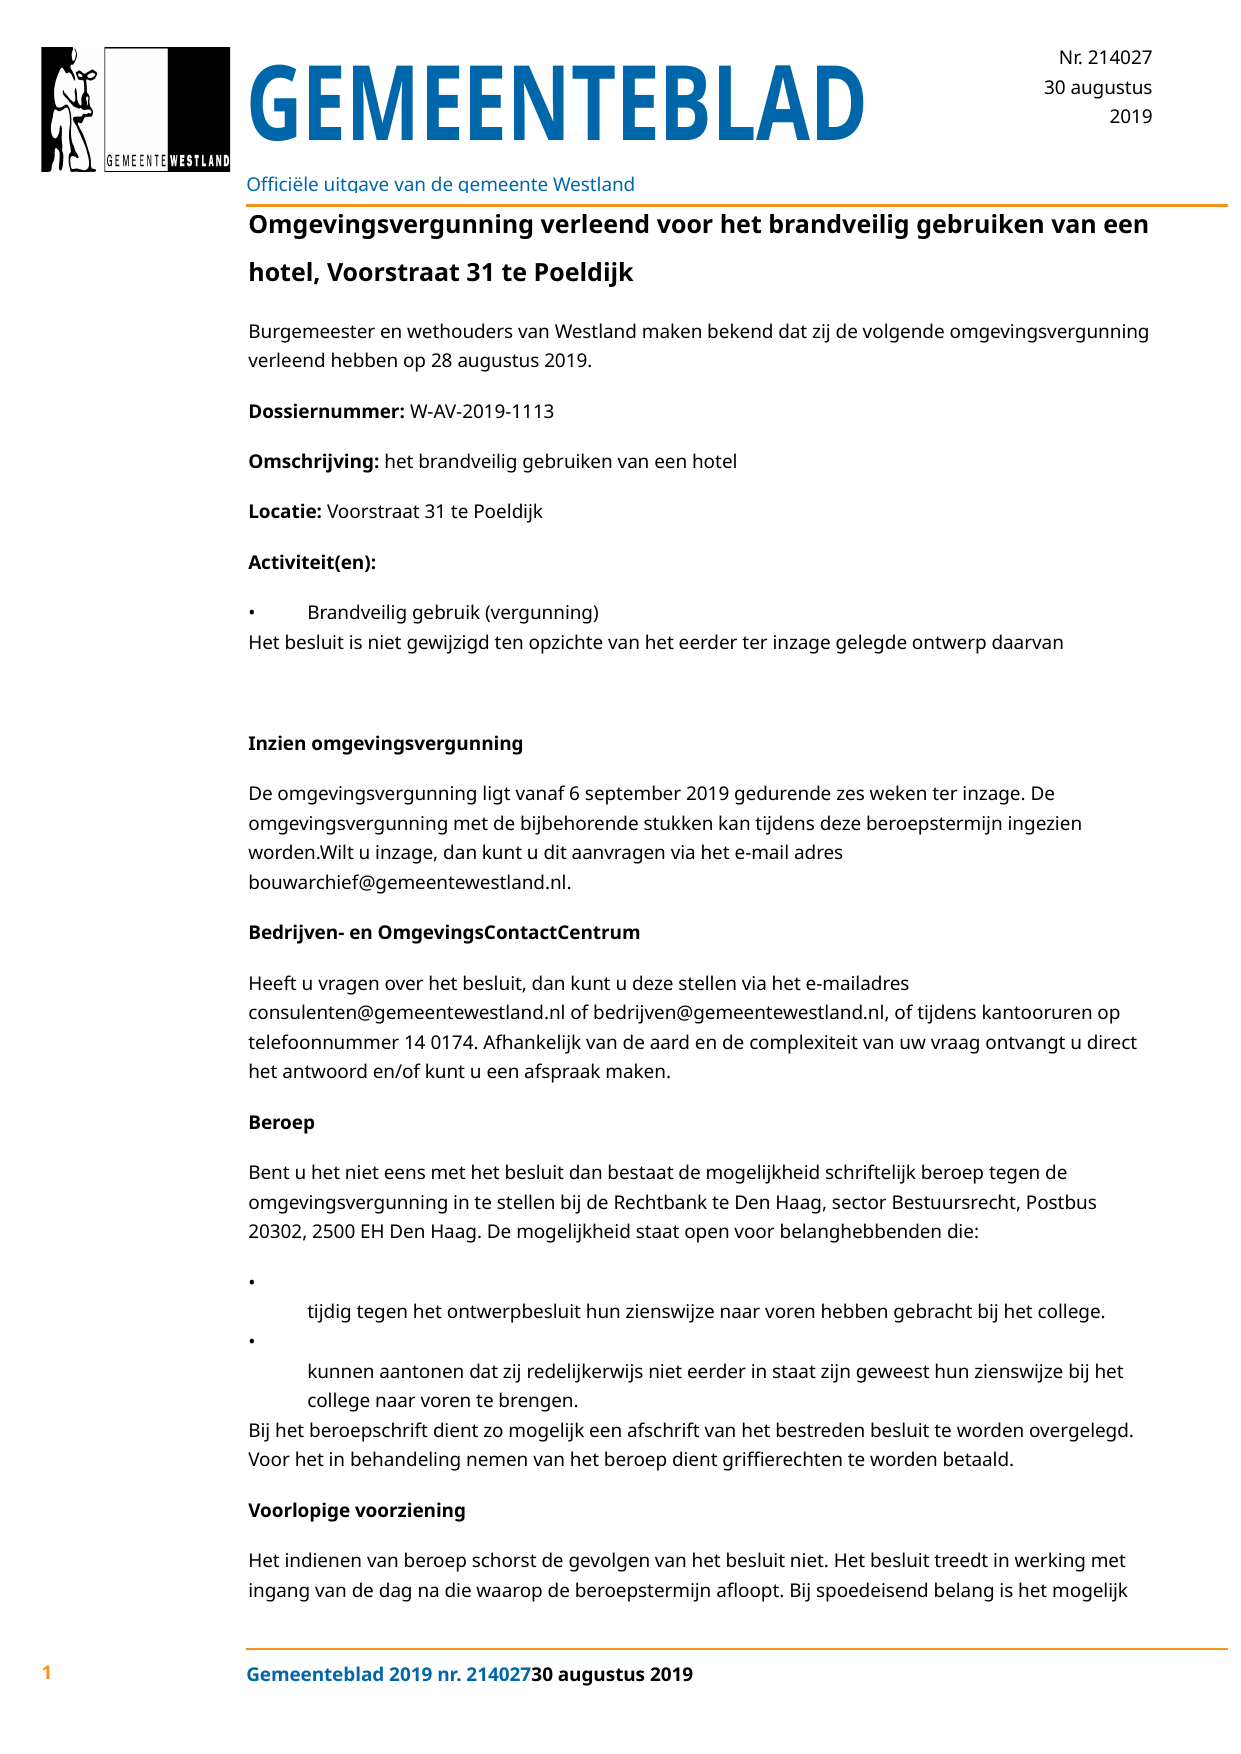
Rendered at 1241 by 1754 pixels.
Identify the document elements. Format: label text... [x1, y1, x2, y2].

text Bedrijven- en OmgevingsContactCentrum [248, 919, 1152, 945]
picture [41, 47, 231, 172]
text Het besluit is niet gewijzigd ten opzichte van het eerder ter inzage gelegde ontwerp daarvan [248, 629, 1152, 655]
text Bij het beroepschrift dient zo mogelijk een afschrift van het bestreden besluit te worden overgelegd. Voor het in behandeling nemen van het beroep dient griffierechten te worden betaald. [248, 1417, 1152, 1472]
text Activiteit(en): [248, 549, 1152, 575]
text Voorlopige voorziening [248, 1497, 1152, 1523]
text Dossiernummer: W-AV-2019-1113 [248, 398, 1152, 424]
text Het indienen van beroep schorst de gevolgen van het besluit niet. Het besluit treedt in werking met ingang van de dag na die waarop de beroepstermijn afloopt. Bij spoedeisend belang is het mogelijk [248, 1547, 1152, 1603]
text Beroep [248, 1109, 1152, 1135]
text Omschrijving: het brandveilig gebruiken van een hotel [248, 448, 1152, 474]
text De omgevingsvergunning ligt vanaf 6 september 2019 gedurende zes weken ter inzage. De omgevingsvergunning met de bijbehorende stukken kan tijdens deze beroepstermijn ingezien worden.Wilt u inzage, dan kunt u dit aanvragen via het e-mail adres bouwarchief@gemeentewestland.nl. [248, 780, 1152, 895]
text Locatie: Voorstraat 31 te Poeldijk [248, 499, 1152, 524]
text Omgevingsvergunning verleend voor het brandveilig gebruiken van een hotel, Voorstraat 31 te Poeldijk [248, 207, 1152, 288]
text Bent u het niet eens met het besluit dan bestaat de mogelijkheid schriftelijk beroep tegen de omgevingsvergunning in te stellen bij de Rechtbank te Den Haag, sector Bestuursrecht, Postbus 20302, 2500 EH Den Haag. De mogelijkheid staat open voor belanghebbenden die: [248, 1159, 1152, 1244]
text Burgemeester en wethouders van Westland maken bekend dat zij de volgende omgevingsvergunning verleend hebben op 28 augustus 2019. [248, 318, 1152, 373]
list kunnen aantonen dat zij redelijkerwijs niet eerder in staat zijn geweest hun zienswijze bij het college naar voren te brengen. [248, 1358, 1152, 1413]
list Brandveilig gebruik (vergunning) [248, 599, 1152, 625]
text Inzien omgevingsvergunning [248, 730, 1152, 756]
text Heeft u vragen over het besluit, dan kunt u deze stellen via het e-mailadres consulenten@gemeentewestland.nl of bedrijven@gemeentewestland.nl, of tijdens kantooruren op telefoonnummer 14 0174. Afhankelijk van de aard en de complexiteit van uw vraag ontvangt u direct het antwoord en/of kunt u een afspraak maken. [248, 970, 1152, 1084]
list tijdig tegen het ontwerpbesluit hun zienswijze naar voren hebben gebracht bij het college. [248, 1299, 1152, 1324]
